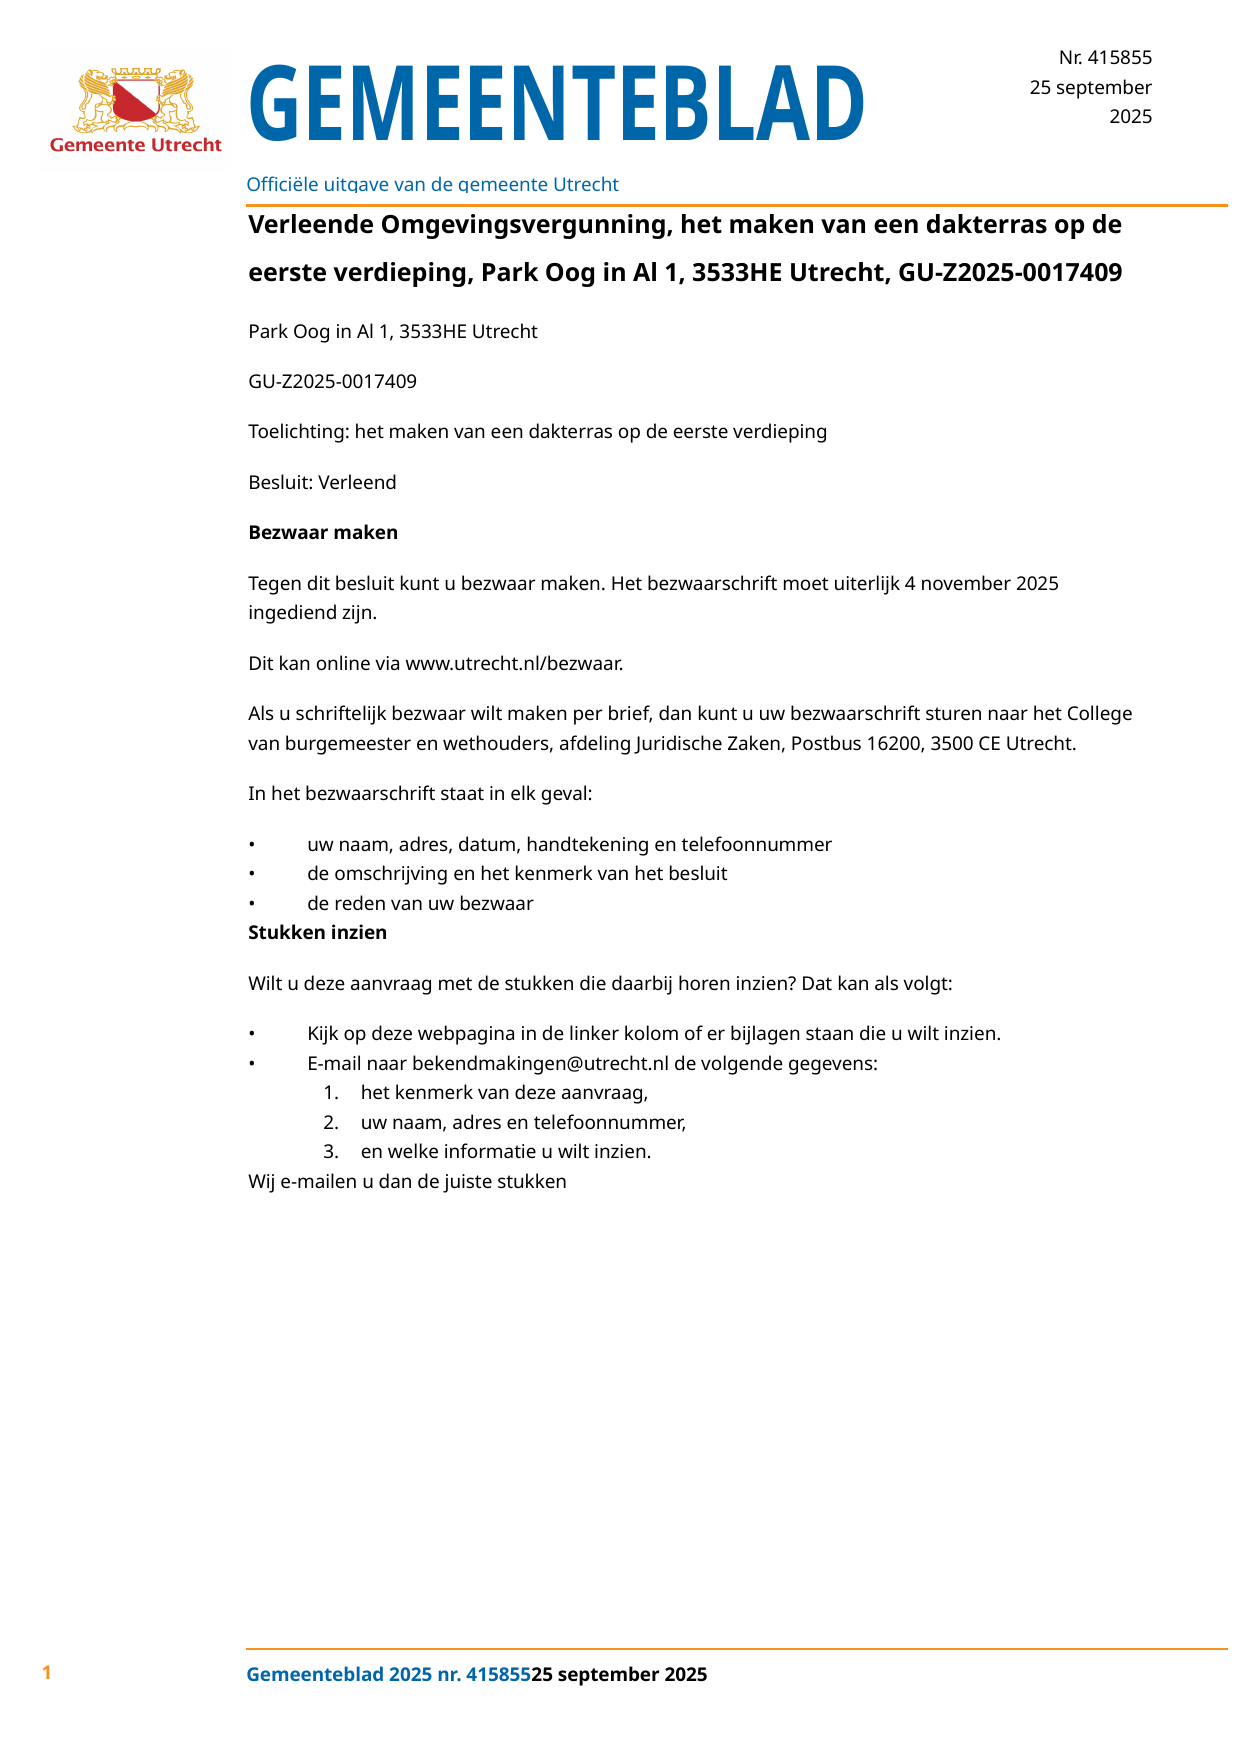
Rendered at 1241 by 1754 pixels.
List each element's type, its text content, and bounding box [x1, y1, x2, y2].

list de omschrijving en het kenmerk van het besluit [248, 860, 1152, 886]
list Kijk op deze webpagina in de linker kolom of er bijlagen staan die u wilt inzien. [248, 1020, 1152, 1046]
text Tegen dit besluit kunt u bezwaar maken. Het bezwaarschrift moet uiterlijk 4 november 2025 ingediend zijn. [248, 570, 1152, 625]
text Wij e-mailen u dan de juiste stukken [248, 1168, 1152, 1194]
text GU-Z2025-0017409 [248, 368, 1152, 394]
picture [41, 47, 231, 172]
text Park Oog in Al 1, 3533HE Utrecht [248, 318, 1152, 344]
list uw naam, adres en telefoonnummer, [323, 1109, 1152, 1135]
text Wilt u deze aanvraag met de stukken die daarbij horen inzien? Dat kan als volgt: [248, 970, 1152, 996]
text Verleende Omgevingsvergunning, het maken van een dakterras op de eerste verdieping, Park Oog in Al 1, 3533HE Utrecht, GU-Z2025-0017409 [248, 207, 1152, 288]
text Besluit: Verleend [248, 469, 1152, 495]
text Toelichting: het maken van een dakterras op de eerste verdieping [248, 419, 1152, 444]
text Bezwaar maken [248, 519, 1152, 545]
text In het bezwaarschrift staat in elk geval: [248, 780, 1152, 806]
list het kenmerk van deze aanvraag, [323, 1079, 1152, 1105]
text Als u schriftelijk bezwaar wilt maken per brief, dan kunt u uw bezwaarschrift sturen naar het College van burgemeester en wethouders, afdeling Juridische Zaken, Postbus 16200, 3500 CE Utrecht. [248, 700, 1152, 756]
list en welke informatie u wilt inzien. [323, 1139, 1152, 1164]
text Dit kan online via www.utrecht.nl/bezwaar. [248, 650, 1152, 676]
list de reden van uw bezwaar [248, 890, 1152, 916]
list uw naam, adres, datum, handtekening en telefoonnummer [248, 831, 1152, 857]
list E-mail naar bekendmakingen@utrecht.nl de volgende gegevens: [248, 1050, 1152, 1076]
text Stukken inzien [248, 919, 1152, 945]
